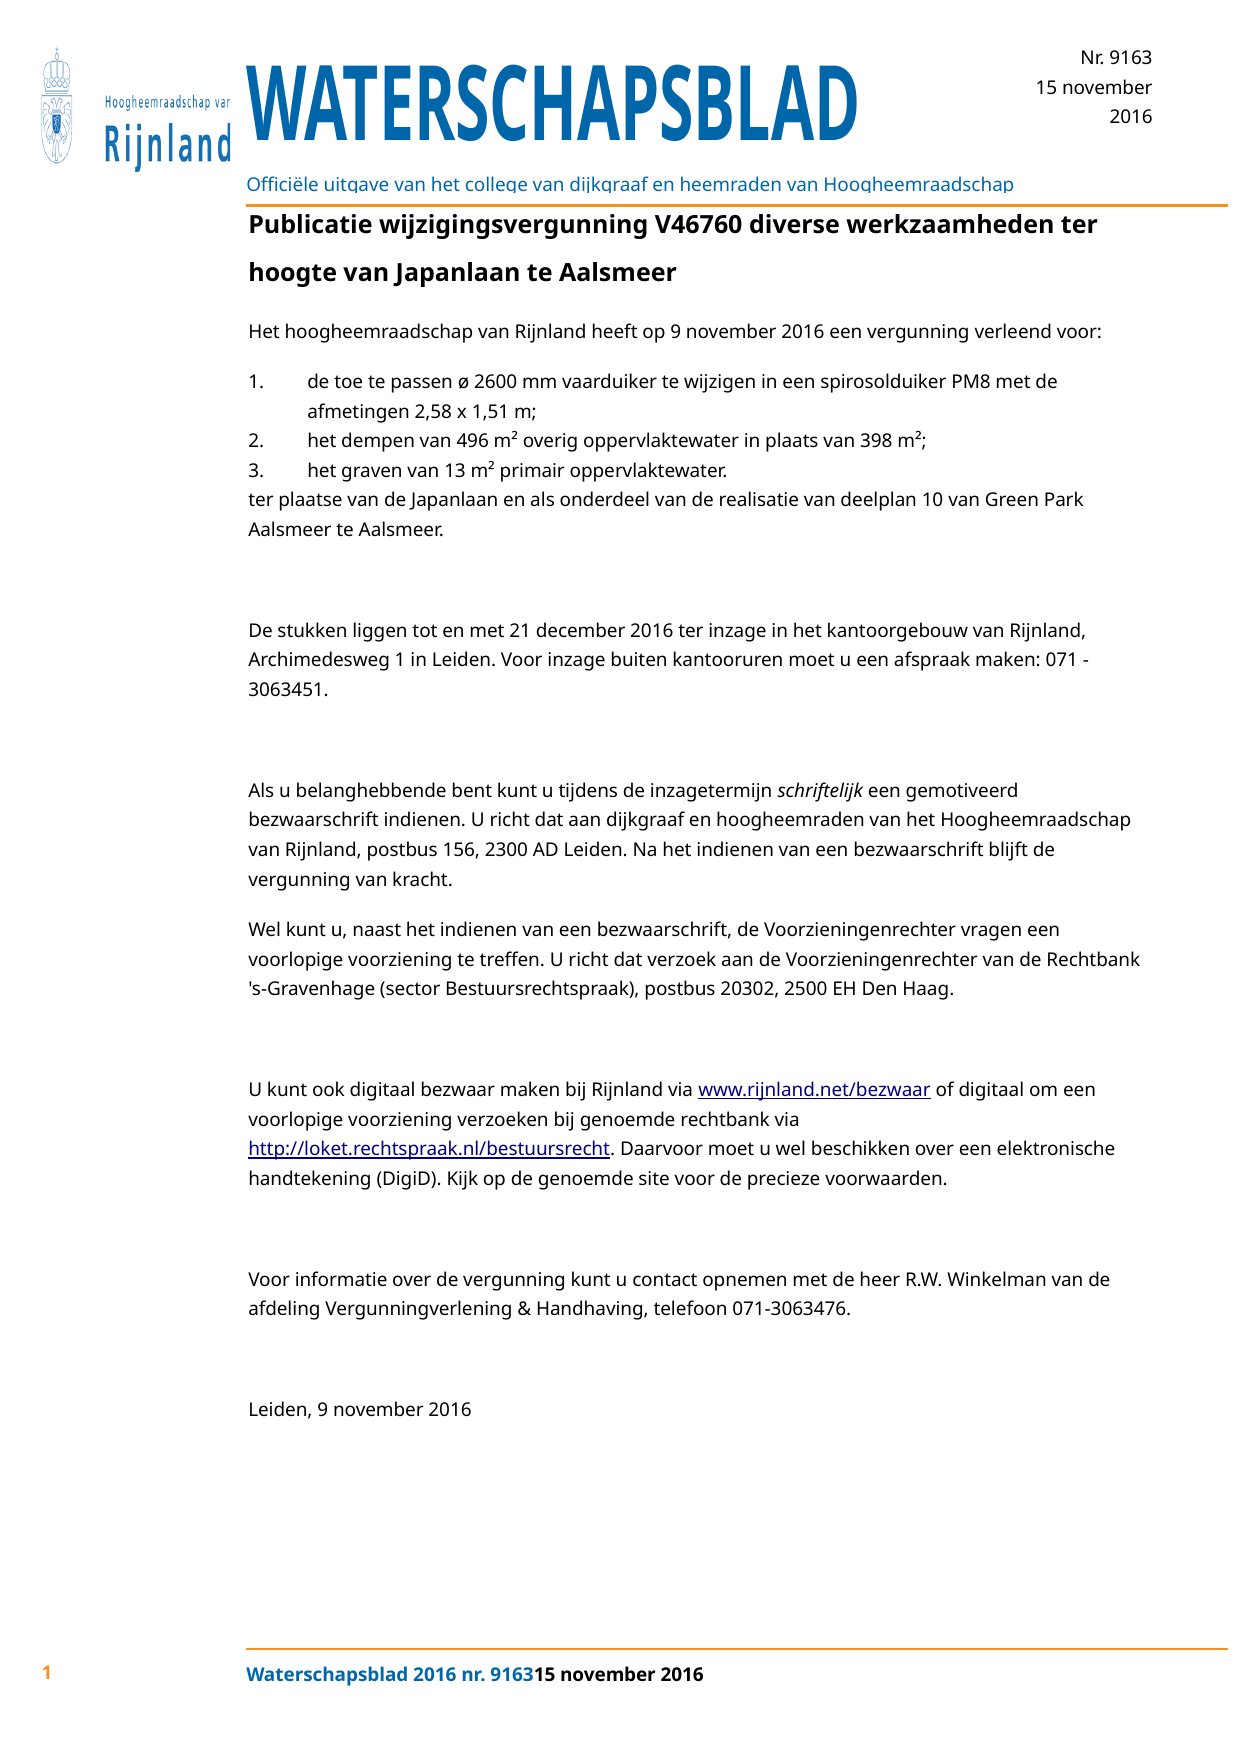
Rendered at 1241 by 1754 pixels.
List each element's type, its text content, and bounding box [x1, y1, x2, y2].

list de toe te passen ø 2600 mm vaarduiker te wijzigen in een spirosolduiker PM8 met de afmetingen 2,58 x 1,51 m; [248, 368, 1152, 424]
text ter plaatse van de Japanlaan en als onderdeel van de realisatie van deelplan 10 van Green Park Aalsmeer te Aalsmeer. [248, 487, 1152, 542]
list het dempen van 496 m² overig oppervlaktewater in plaats van 398 m²; [248, 427, 1152, 453]
text Als u belanghebbende bent kunt u tijdens de inzagetermijn schriftelijk een gemotiveerd bezwaarschrift indienen. U richt dat aan dijkgraaf en hoogheemraden van het Hoogheemraadschap van Rijnland, postbus 156, 2300 AD Leiden. Na het indienen van een bezwaarschrift blijft de vergunning van kracht. [248, 777, 1152, 892]
text Publicatie wijzigingsvergunning V46760 diverse werkzaamheden ter hoogte van Japanlaan te Aalsmeer [248, 207, 1152, 288]
picture [41, 47, 231, 172]
list het graven van 13 m² primair oppervlaktewater. [248, 457, 1152, 483]
text De stukken liggen tot en met 21 december 2016 ter inzage in het kantoorgebouw van Rijnland, Archimedesweg 1 in Leiden. Voor inzage buiten kantooruren moet u een afspraak maken: 071 - 3063451. [248, 617, 1152, 702]
text Voor informatie over de vergunning kunt u contact opnemen met de heer R.W. Winkelman van de afdeling Vergunningverlening & Handhaving, telefoon 071-3063476. [248, 1266, 1152, 1321]
text Leiden, 9 november 2016 [248, 1396, 1152, 1422]
text Het hoogheemraadschap van Rijnland heeft op 9 november 2016 een vergunning verleend voor: [248, 318, 1152, 344]
text U kunt ook digitaal bezwaar maken bij Rijnland via www.rijnland.net/bezwaar of digitaal om een voorlopige voorziening verzoeken bij genoemde rechtbank via http://loket.rechtspraak.nl/bestuursrecht. Daarvoor moet u wel beschikken over een elektronische handtekening (DigiD). Kijk op de genoemde site voor de precieze voorwaarden. [248, 1076, 1152, 1191]
text Wel kunt u, naast het indienen van een bezwaarschrift, de Voorzieningenrechter vragen een voorlopige voorziening te treffen. U richt dat verzoek aan de Voorzieningenrechter van de Rechtbank 's-Gravenhage (sector Bestuursrechtspraak), postbus 20302, 2500 EH Den Haag. [248, 916, 1152, 1001]
